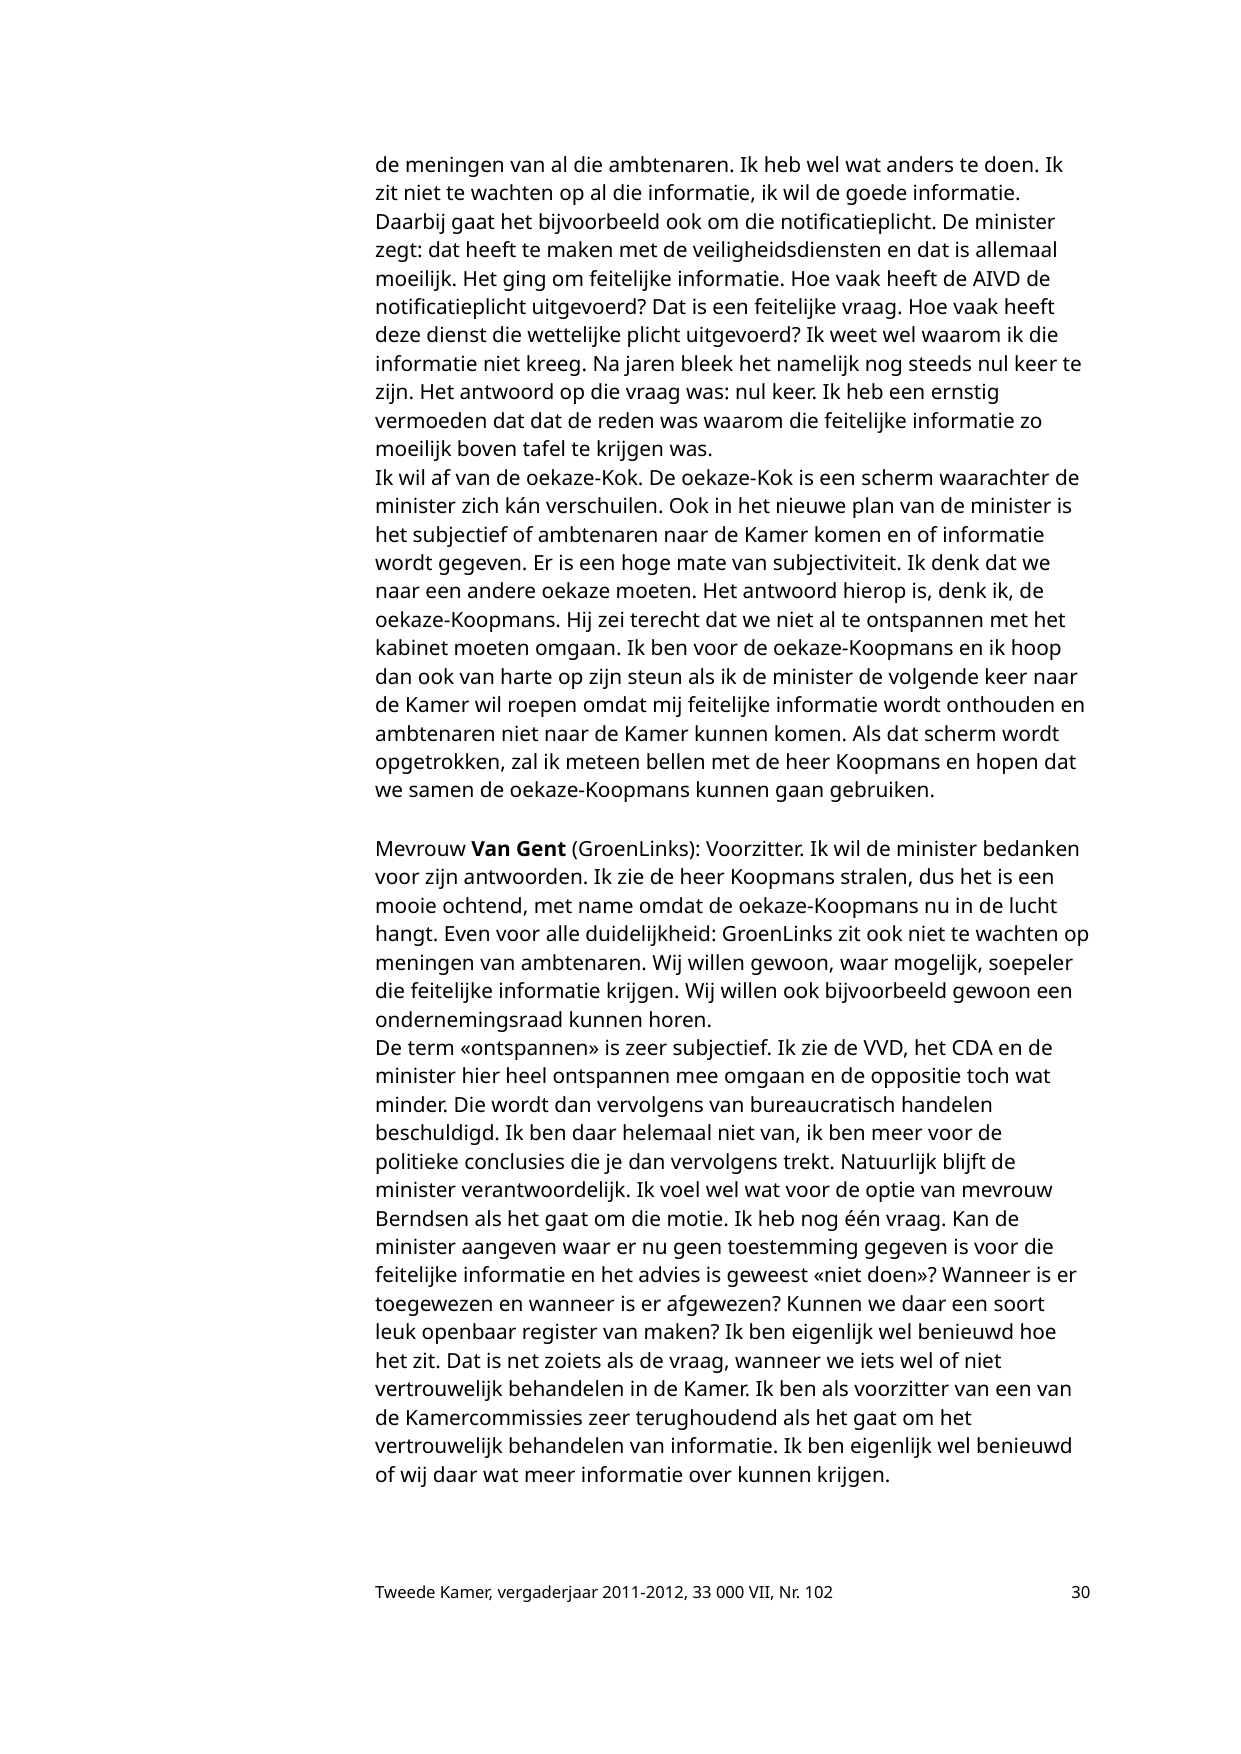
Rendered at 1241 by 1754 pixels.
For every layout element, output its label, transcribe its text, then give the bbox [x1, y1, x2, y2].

text Mevrouw Van Gent (GroenLinks): Voorzitter. Ik wil de minister bedanken voor zijn antwoorden. Ik zie de heer Koopmans stralen, dus het is een mooie ochtend, met name omdat de oekaze-Koopmans nu in de lucht hangt. Even voor alle duidelijkheid: GroenLinks zit ook niet te wachten op meningen van ambtenaren. Wij willen gewoon, waar mogelijk, soepeler die feitelijke informatie krijgen. Wij willen ook bijvoorbeeld gewoon een ondernemingsraad kunnen horen. [375, 834, 1090, 1033]
text de meningen van al die ambtenaren. Ik heb wel wat anders te doen. Ik zit niet te wachten op al die informatie, ik wil de goede informatie. Daarbij gaat het bijvoorbeeld ook om die notificatieplicht. De minister zegt: dat heeft te maken met de veiligheidsdiensten en dat is allemaal moeilijk. Het ging om feitelijke informatie. Hoe vaak heeft de AIVD de notificatieplicht uitgevoerd? Dat is een feitelijke vraag. Hoe vaak heeft deze dienst die wettelijke plicht uitgevoerd? Ik weet wel waarom ik die informatie niet kreeg. Na jaren bleek het namelijk nog steeds nul keer te zijn. Het antwoord op die vraag was: nul keer. Ik heb een ernstig vermoeden dat dat de reden was waarom die feitelijke informatie zo moeilijk boven tafel te krijgen was. [375, 150, 1090, 463]
text De term «ontspannen» is zeer subjectief. Ik zie de VVD, het CDA en de minister hier heel ontspannen mee omgaan en de oppositie toch wat minder. Die wordt dan vervolgens van bureaucratisch handelen beschuldigd. Ik ben daar helemaal niet van, ik ben meer voor de politieke conclusies die je dan vervolgens trekt. Natuurlijk blijft de minister verantwoordelijk. Ik voel wel wat voor de optie van mevrouw Berndsen als het gaat om die motie. Ik heb nog één vraag. Kan de minister aangeven waar er nu geen toestemming gegeven is voor die feitelijke informatie en het advies is geweest «niet doen»? Wanneer is er toegewezen en wanneer is er afgewezen? Kunnen we daar een soort leuk openbaar register van maken? Ik ben eigenlijk wel benieuwd hoe het zit. Dat is net zoiets als de vraag, wanneer we iets wel of niet vertrouwelijk behandelen in de Kamer. Ik ben als voorzitter van een van de Kamercommissies zeer terughoudend als het gaat om het vertrouwelijk behandelen van informatie. Ik ben eigenlijk wel benieuwd of wij daar wat meer informatie over kunnen krijgen. [375, 1033, 1090, 1488]
text Ik wil af van de oekaze-Kok. De oekaze-Kok is een scherm waarachter de minister zich kán verschuilen. Ook in het nieuwe plan van de minister is het subjectief of ambtenaren naar de Kamer komen en of informatie wordt gegeven. Er is een hoge mate van subjectiviteit. Ik denk dat we naar een andere oekaze moeten. Het antwoord hierop is, denk ik, de oekaze-Koopmans. Hij zei terecht dat we niet al te ontspannen met het kabinet moeten omgaan. Ik ben voor de oekaze-Koopmans en ik hoop dan ook van harte op zijn steun als ik de minister de volgende keer naar de Kamer wil roepen omdat mij feitelijke informatie wordt onthouden en ambtenaren niet naar de Kamer kunnen komen. Als dat scherm wordt opgetrokken, zal ik meteen bellen met de heer Koopmans en hopen dat we samen de oekaze-Koopmans kunnen gaan gebruiken. [375, 463, 1090, 804]
